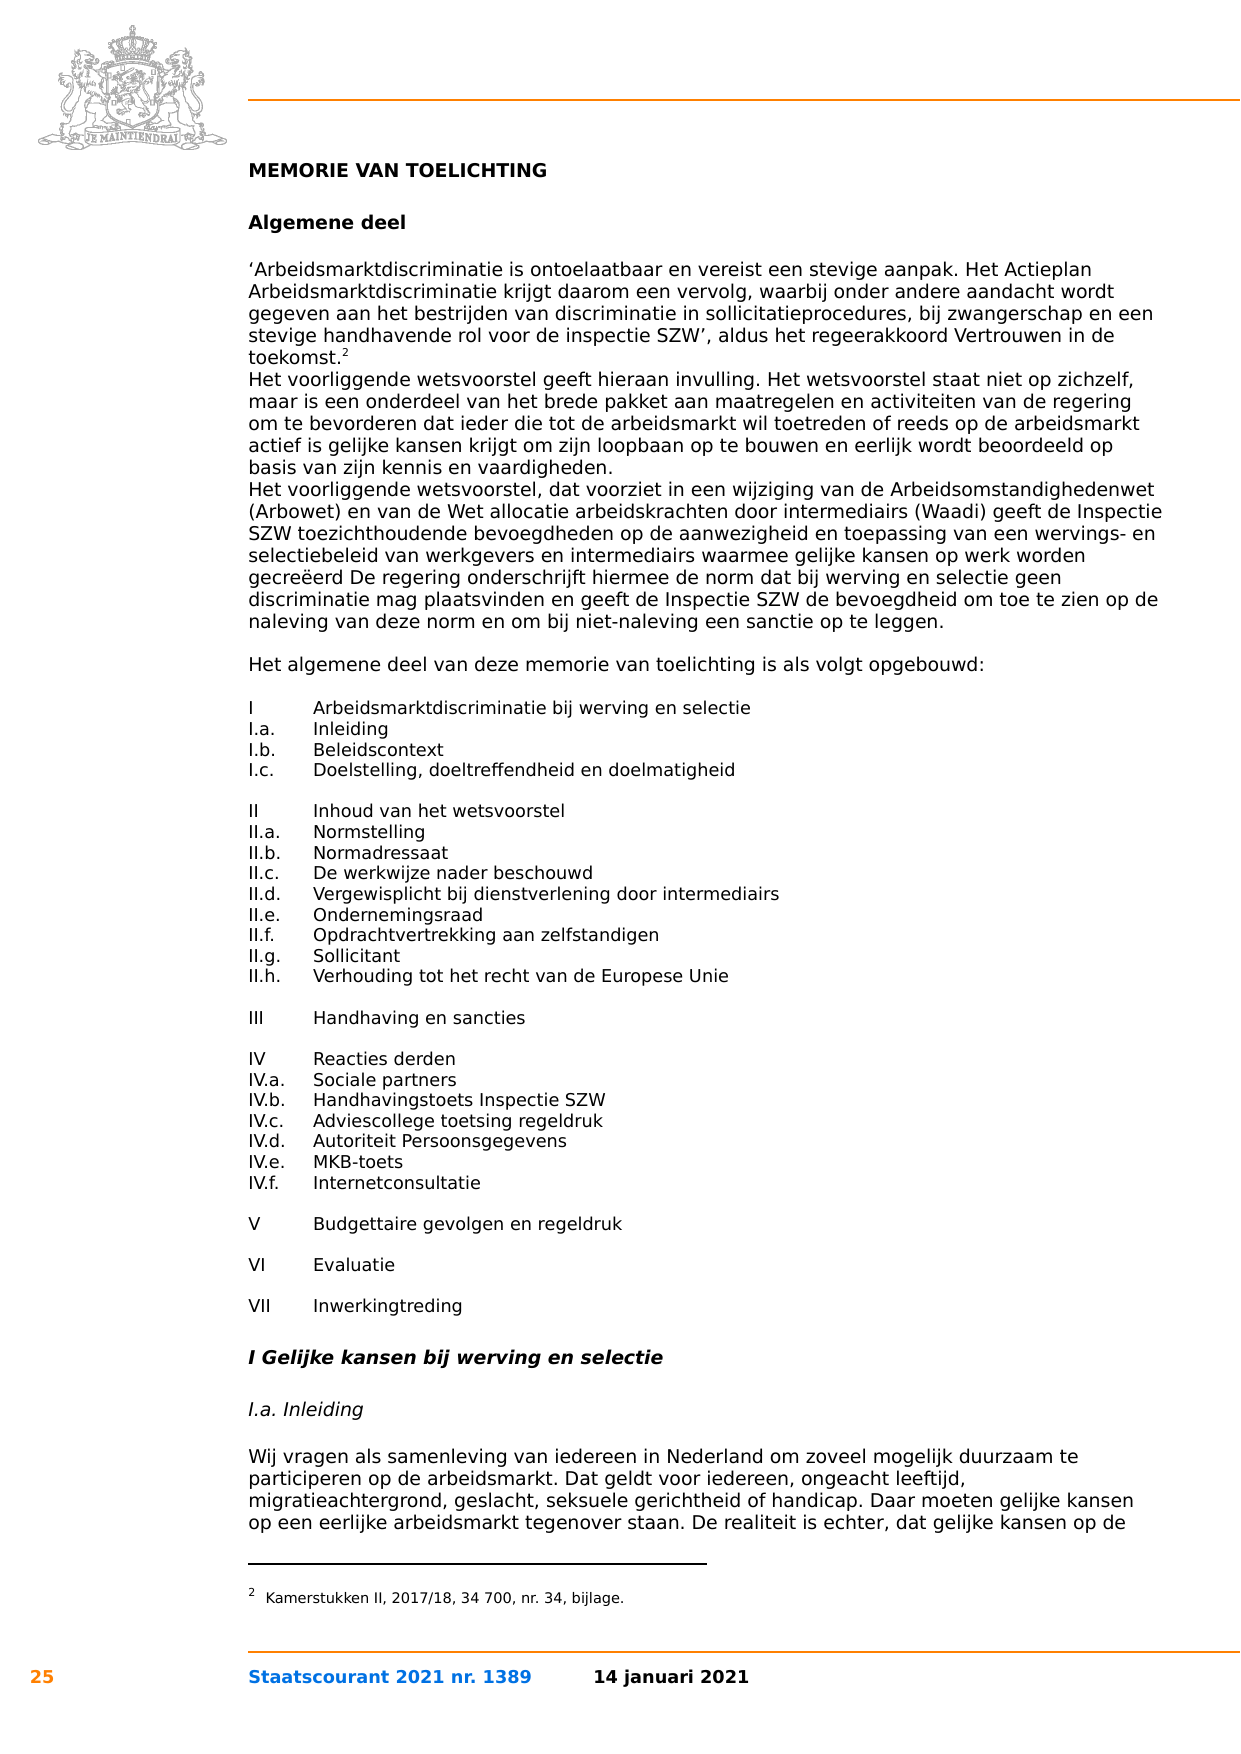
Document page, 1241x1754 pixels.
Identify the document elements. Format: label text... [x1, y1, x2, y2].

table_cell II.f. [248, 925, 307, 946]
table_cell II.g. [248, 946, 307, 966]
table_cell Normstelling [307, 822, 1163, 843]
table_cell Doelstelling, doeltreffendheid en doelmatigheid [307, 760, 1163, 781]
table_cell Ondernemingsraad [307, 905, 1163, 925]
table_cell Sollicitant [307, 946, 1163, 966]
table_cell Adviescollege toetsing regeldruk [307, 1111, 1163, 1131]
table_cell V [248, 1214, 307, 1234]
table_cell III [248, 1008, 307, 1028]
table_cell Reacties derden [307, 1049, 1163, 1069]
text Het voorliggende wetsvoorstel, dat voorziet in een wijziging van de Arbeidsomstandighedenwet (Arbowet) en van de Wet allocatie arbeidskrachten door intermediairs (Waadi) geeft de Inspectie SZW toezichthoudende bevoegdheden op de aanwezigheid en toepassing van een wervings- en selectiebeleid van werkgevers en intermediairs waarmee gelijke kansen op werk worden gecreëerd De regering onderschrijft hiermee de norm dat bij werving en selectie geen discriminatie mag plaatsvinden en geeft de Inspectie SZW de bevoegdheid om toe te zien op de naleving van deze norm en om bij niet-naleving een sanctie op te leggen. [248, 479, 1163, 632]
text ‘Arbeidsmarktdiscriminatie is ontoelaatbaar en vereist een stevige aanpak. Het Actieplan Arbeidsmarktdiscriminatie krijgt daarom een vervolg, waarbij onder andere aandacht wordt gegeven aan het bestrijden van discriminatie in sollicitatieprocedures, bij zwangerschap en een stevige handhavende rol voor de inspectie SZW’, aldus het regeerakkoord Vertrouwen in de toekomst. [248, 259, 1163, 369]
table_cell Sociale partners [307, 1070, 1163, 1090]
table_cell Inhoud van het wetsvoorstel [307, 801, 1163, 822]
text Het voorliggende wetsvoorstel geeft hieraan invulling. Het wetsvoorstel staat niet op zichzelf, maar is een onderdeel van het brede pakket aan maatregelen en activiteiten van de regering om te bevorderen dat ieder die tot de arbeidsmarkt wil toetreden of reeds op de arbeidsmarkt actief is gelijke kansen krijgt om zijn loopbaan op te bouwen en eerlijk wordt beoordeeld op basis van zijn kennis en vaardigheden. [248, 369, 1163, 479]
subtitle I Gelijke kansen bij werving en selectie [248, 1347, 1163, 1369]
table_cell [248, 1193, 307, 1214]
table_cell IV.e. [248, 1152, 307, 1173]
table_cell [307, 987, 1163, 1008]
picture [38, 25, 227, 150]
table_cell [307, 781, 1163, 801]
table_cell [248, 1235, 307, 1255]
table_cell VI [248, 1255, 307, 1276]
table_cell II.e. [248, 905, 307, 925]
table_cell II.c. [248, 863, 307, 884]
text Het algemene deel van deze memorie van toelichting is als volgt opgebouwd: [248, 654, 1163, 676]
table_cell IV [248, 1049, 307, 1069]
table_cell Handhaving en sancties [307, 1008, 1163, 1028]
table_cell Normadressaat [307, 843, 1163, 863]
table_cell II.h. [248, 966, 307, 987]
subtitle I.a. Inleiding [248, 1399, 1163, 1421]
table_cell IV.c. [248, 1111, 307, 1131]
table_cell Internetconsultatie [307, 1173, 1163, 1193]
table_cell De werkwijze nader beschouwd [307, 863, 1163, 884]
table_cell Evaluatie [307, 1255, 1163, 1276]
table_cell [307, 1193, 1163, 1214]
table_cell Inleiding [307, 719, 1163, 739]
table_cell [307, 1276, 1163, 1296]
table_cell [248, 1028, 307, 1049]
table_cell [307, 1235, 1163, 1255]
table_cell [307, 1028, 1163, 1049]
subtitle MEMORIE VAN TOELICHTING [248, 160, 1163, 182]
table_cell IV.d. [248, 1131, 307, 1152]
table_cell I.a. [248, 719, 307, 739]
subtitle Algemene deel [248, 212, 1163, 234]
table_cell II.a. [248, 822, 307, 843]
table_cell Budgettaire gevolgen en regeldruk [307, 1214, 1163, 1234]
table_cell MKB-toets [307, 1152, 1163, 1173]
table_cell II.b. [248, 843, 307, 863]
table_cell IV.b. [248, 1090, 307, 1111]
text Wij vragen als samenleving van iedereen in Nederland om zoveel mogelijk duurzaam te participeren op de arbeidsmarkt. Dat geldt voor iedereen, ongeacht leeftijd, migratieachtergrond, geslacht, seksuele gerichtheid of handicap. Daar moeten gelijke kansen op een eerlijke arbeidsmarkt tegenover staan. De realiteit is echter, dat gelijke kansen op de [248, 1446, 1163, 1534]
text Kamerstukken II, 2017/18, 34 700, nr. 34, bijlage. [248, 1586, 1163, 1608]
table_cell [248, 987, 307, 1008]
table_cell II.d. [248, 884, 307, 904]
table_cell VII [248, 1296, 307, 1317]
table_cell IV.f. [248, 1173, 307, 1193]
table_cell Opdrachtvertrekking aan zelfstandigen [307, 925, 1163, 946]
table_cell Beleidscontext [307, 740, 1163, 760]
table_cell II [248, 801, 307, 822]
table_cell Autoriteit Persoonsgegevens [307, 1131, 1163, 1152]
table_cell I.c. [248, 760, 307, 781]
table_cell Handhavingstoets Inspectie SZW [307, 1090, 1163, 1111]
table_cell Vergewisplicht bij dienstverlening door intermediairs [307, 884, 1163, 904]
table_cell IV.a. [248, 1070, 307, 1090]
table_cell [248, 1276, 307, 1296]
table_cell Verhouding tot het recht van de Europese Unie [307, 966, 1163, 987]
table_header Arbeidsmarktdiscriminatie bij werving en selectie [307, 698, 1163, 719]
table_cell [248, 781, 307, 801]
table_cell I.b. [248, 740, 307, 760]
table_cell Inwerkingtreding [307, 1296, 1163, 1317]
table_header I [248, 698, 307, 719]
